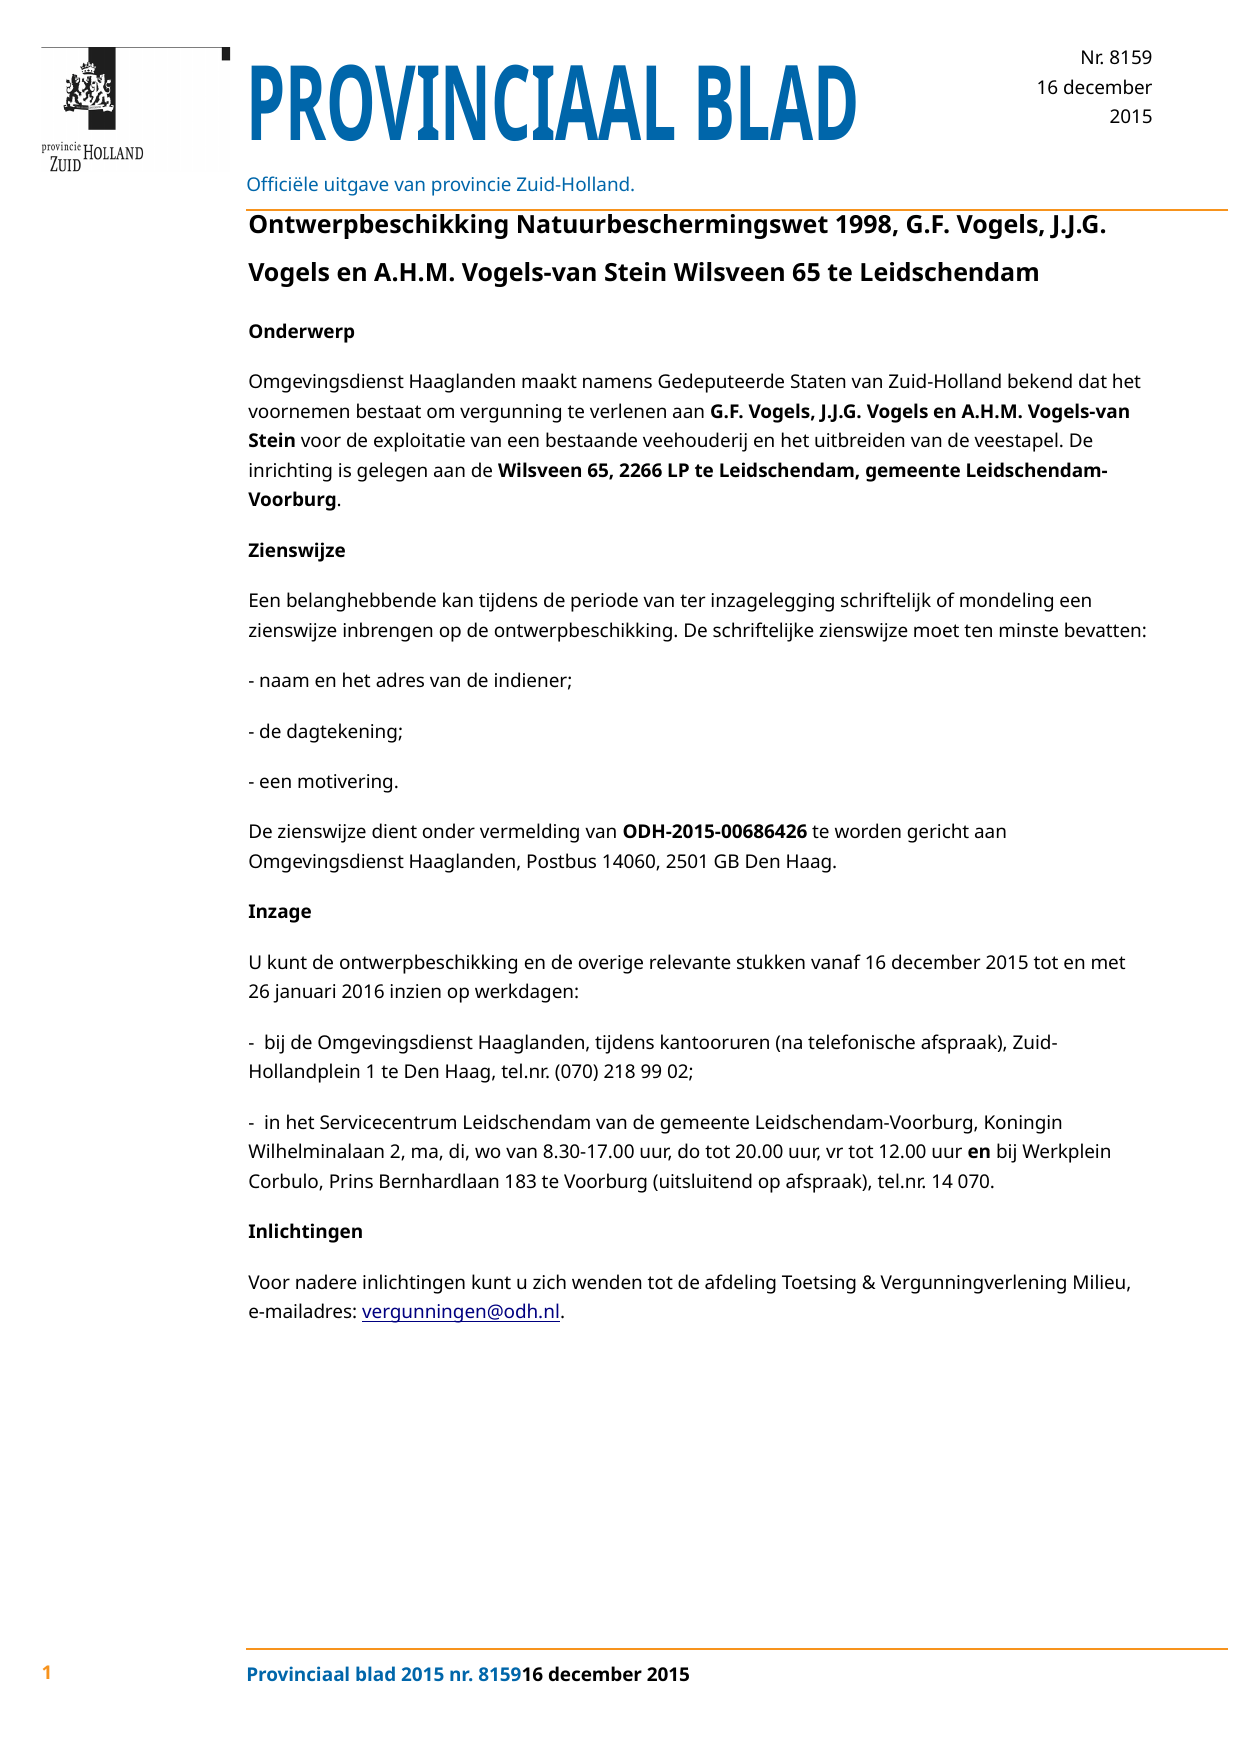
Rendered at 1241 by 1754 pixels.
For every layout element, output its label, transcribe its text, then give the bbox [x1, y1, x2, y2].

text - een motivering. [248, 768, 1152, 794]
text U kunt de ontwerpbeschikking en de overige relevante stukken vanaf 16 december 2015 tot en met 26 januari 2016 inzien op werkdagen: [248, 949, 1152, 1004]
text Ontwerpbeschikking Natuurbeschermingswet 1998, G.F. Vogels, J.J.G. Vogels en A.H.M. Vogels-van Stein Wilsveen 65 te Leidschendam [248, 211, 1152, 288]
text Een belanghebbende kan tijdens de periode van ter inzagelegging schriftelijk of mondeling een zienswijze inbrengen op de ontwerpbeschikking. De schriftelijke zienswijze moet ten minste bevatten: [248, 587, 1152, 643]
text - de dagtekening; [248, 718, 1152, 744]
text - bij de Omgevingsdienst Haaglanden, tijdens kantooruren (na telefonische afspraak), Zuid-Hollandplein 1 te Den Haag, tel.nr. (070) 218 99 02; [248, 1029, 1152, 1084]
text De zienswijze dient onder vermelding van ODH-2015-00686426 te worden gericht aan Omgevingsdienst Haaglanden, Postbus 14060, 2501 GB Den Haag. [248, 819, 1152, 874]
text Omgevingsdienst Haaglanden maakt namens Gedeputeerde Staten van Zuid-Holland bekend dat het voornemen bestaat om vergunning te verlenen aan G.F. Vogels, J.J.G. Vogels en A.H.M. Vogels-van Stein voor de exploitatie van een bestaande veehouderij en het uitbreiden van de veestapel. De inrichting is gelegen aan de Wilsveen 65, 2266 LP te Leidschendam, gemeente Leidschendam-Voorburg. [248, 368, 1152, 512]
text Onderwerp [248, 318, 1152, 344]
text Inzage [248, 899, 1152, 924]
text - in het Servicecentrum Leidschendam van de gemeente Leidschendam-Voorburg, Koningin Wilhelminalaan 2, ma, di, wo van 8.30-17.00 uur, do tot 20.00 uur, vr tot 12.00 uur en bij Werkplein Corbulo, Prins Bernhardlaan 183 te Voorburg (uitsluitend op afspraak), tel.nr. 14 070. [248, 1109, 1152, 1194]
text Inlichtingen [248, 1219, 1152, 1244]
text Voor nadere inlichtingen kunt u zich wenden tot de afdeling Toetsing & Vergunningverlening Milieu, e-mailadres: vergunningen@odh.nl. [248, 1269, 1152, 1324]
text Zienswijze [248, 537, 1152, 563]
text - naam en het adres van de indiener; [248, 667, 1152, 693]
picture [41, 47, 231, 172]
